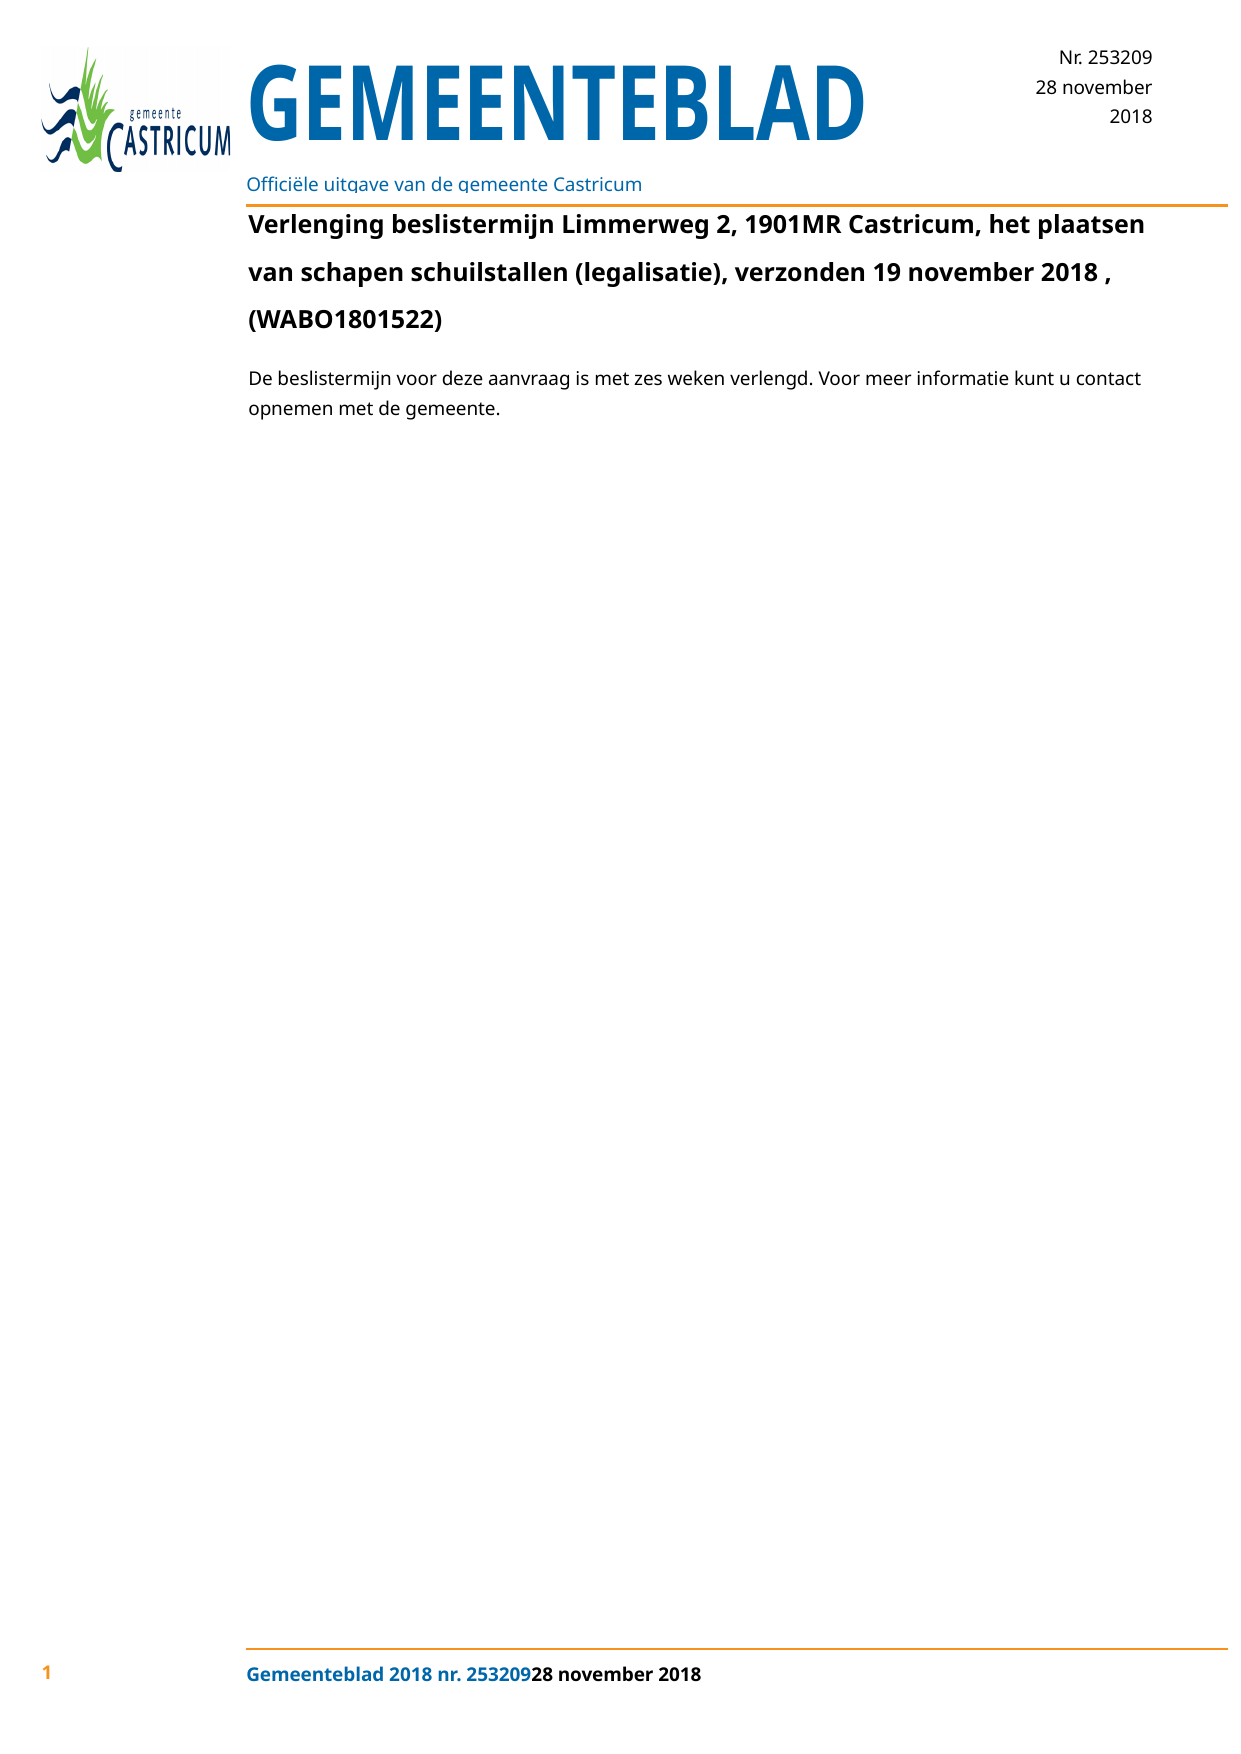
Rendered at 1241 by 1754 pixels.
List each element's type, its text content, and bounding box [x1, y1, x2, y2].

picture [41, 47, 231, 172]
text Verlenging beslistermijn Limmerweg 2, 1901MR Castricum, het plaatsen van schapen schuilstallen (legalisatie), verzonden 19 november 2018 ,(WABO1801522) [248, 207, 1152, 336]
text De beslistermijn voor deze aanvraag is met zes weken verlengd. Voor meer informatie kunt u contact opnemen met de gemeente. [248, 366, 1152, 421]
